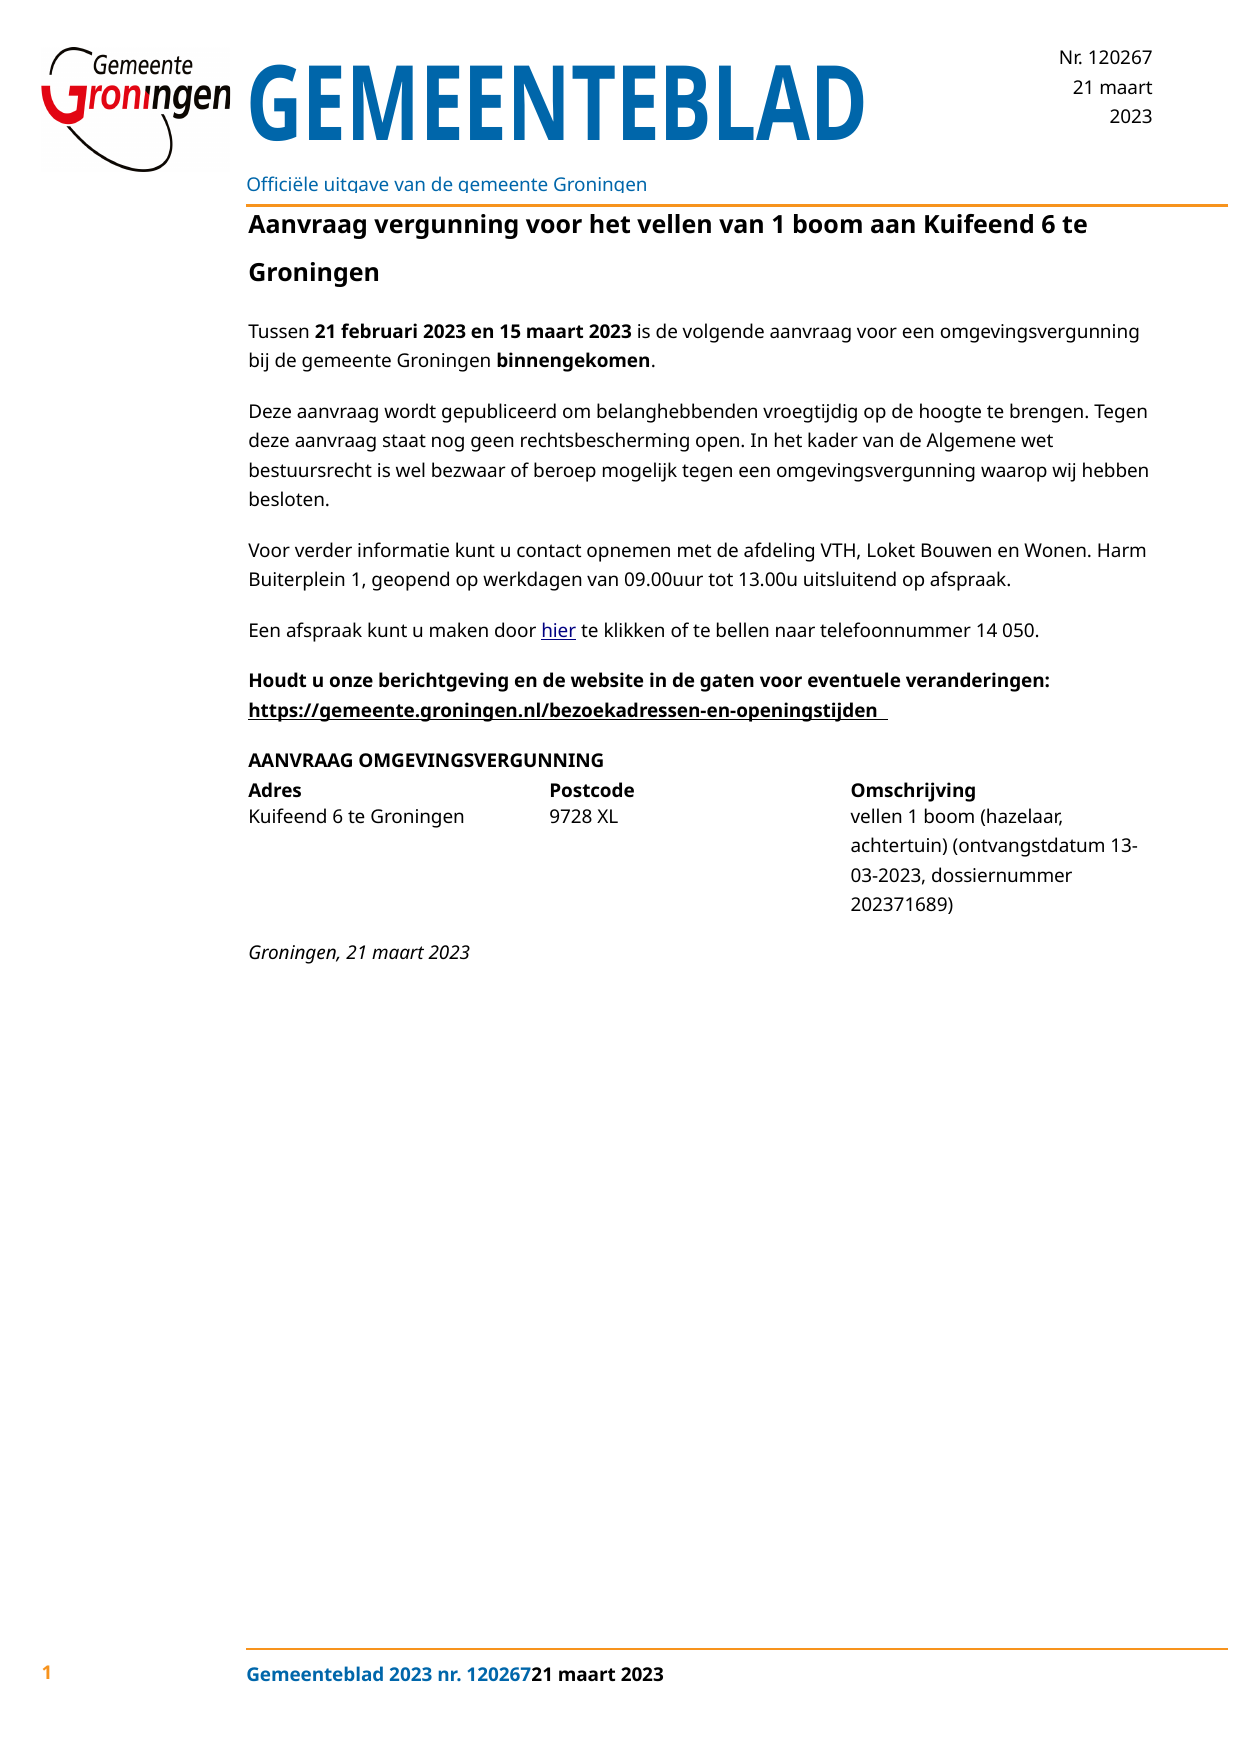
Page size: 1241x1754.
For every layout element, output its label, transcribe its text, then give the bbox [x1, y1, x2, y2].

text Tussen 21 februari 2023 en 15 maart 2023 is de volgende aanvraag voor een omgevingsvergunning bij de gemeente Groningen binnengekomen. [248, 318, 1152, 373]
table_cell Kuifeend 6 te Groningen [248, 803, 549, 917]
table_header Omschrijving [850, 777, 1152, 803]
text AANVRAAG OMGEVINGSVERGUNNING [248, 747, 1152, 773]
text Groningen, 21 maart 2023 [248, 939, 1152, 964]
table_header Adres [248, 777, 549, 803]
text Deze aanvraag wordt gepubliceerd om belanghebbenden vroegtijdig op de hoogte te brengen. Tegen deze aanvraag staat nog geen rechtsbescherming open. In het kader van de Algemene wet bestuursrecht is wel bezwaar of beroep mogelijk tegen een omgevingsvergunning waarop wij hebben besloten. [248, 398, 1152, 512]
text Aanvraag vergunning voor het vellen van 1 boom aan Kuifeend 6 te Groningen [248, 207, 1152, 288]
text Voor verder informatie kunt u contact opnemen met de afdeling VTH, Loket Bouwen en Wonen. Harm Buiterplein 1, geopend op werkdagen van 09.00uur tot 13.00u uitsluitend op afspraak. [248, 537, 1152, 592]
table_cell 9728 XL [549, 803, 850, 917]
text Een afspraak kunt u maken door hier te klikken of te bellen naar telefoonnummer 14 050. [248, 617, 1152, 643]
table_cell vellen 1 boom (hazelaar, achtertuin) (ontvangstdatum 13-03-2023, dossiernummer 202371689) [850, 803, 1152, 917]
picture [41, 47, 231, 172]
text Houdt u onze berichtgeving en de website in de gaten voor eventuele veranderingen: https://gemeente.groningen.nl/bezoekadressen-en-openingstijden [248, 667, 1152, 723]
table_header Postcode [549, 777, 850, 803]
